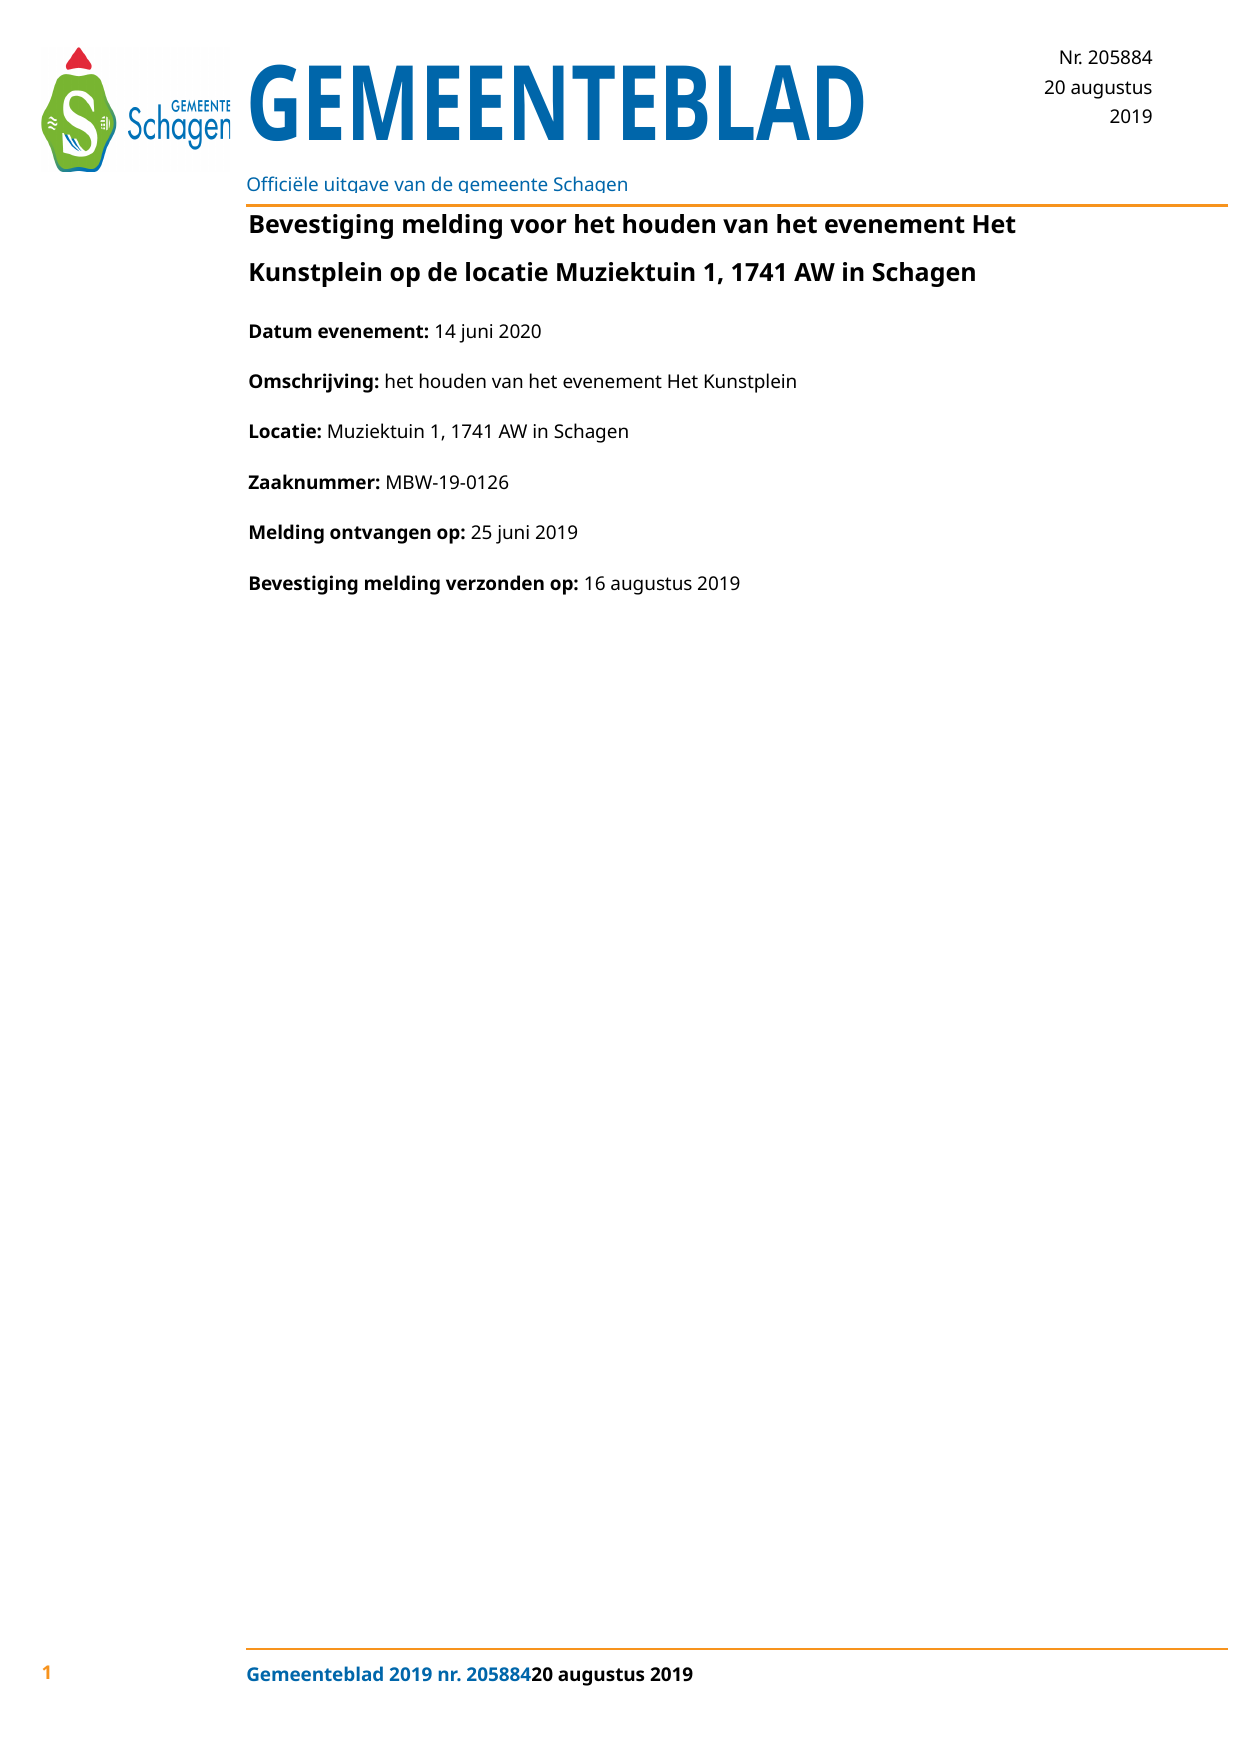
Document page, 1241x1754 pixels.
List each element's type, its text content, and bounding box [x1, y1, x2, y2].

text Zaaknummer: MBW-19-0126 [248, 469, 1152, 495]
text Locatie: Muziektuin 1, 1741 AW in Schagen [248, 419, 1152, 444]
text Melding ontvangen op: 25 juni 2019 [248, 519, 1152, 545]
text Omschrijving: het houden van het evenement Het Kunstplein [248, 368, 1152, 394]
text Datum evenement: 14 juni 2020 [248, 318, 1152, 344]
text Bevestiging melding voor het houden van het evenement Het Kunstplein op de locatie Muziektuin 1, 1741 AW in Schagen [248, 207, 1152, 288]
text Bevestiging melding verzonden op: 16 augustus 2019 [248, 570, 1152, 596]
picture [41, 47, 231, 172]
